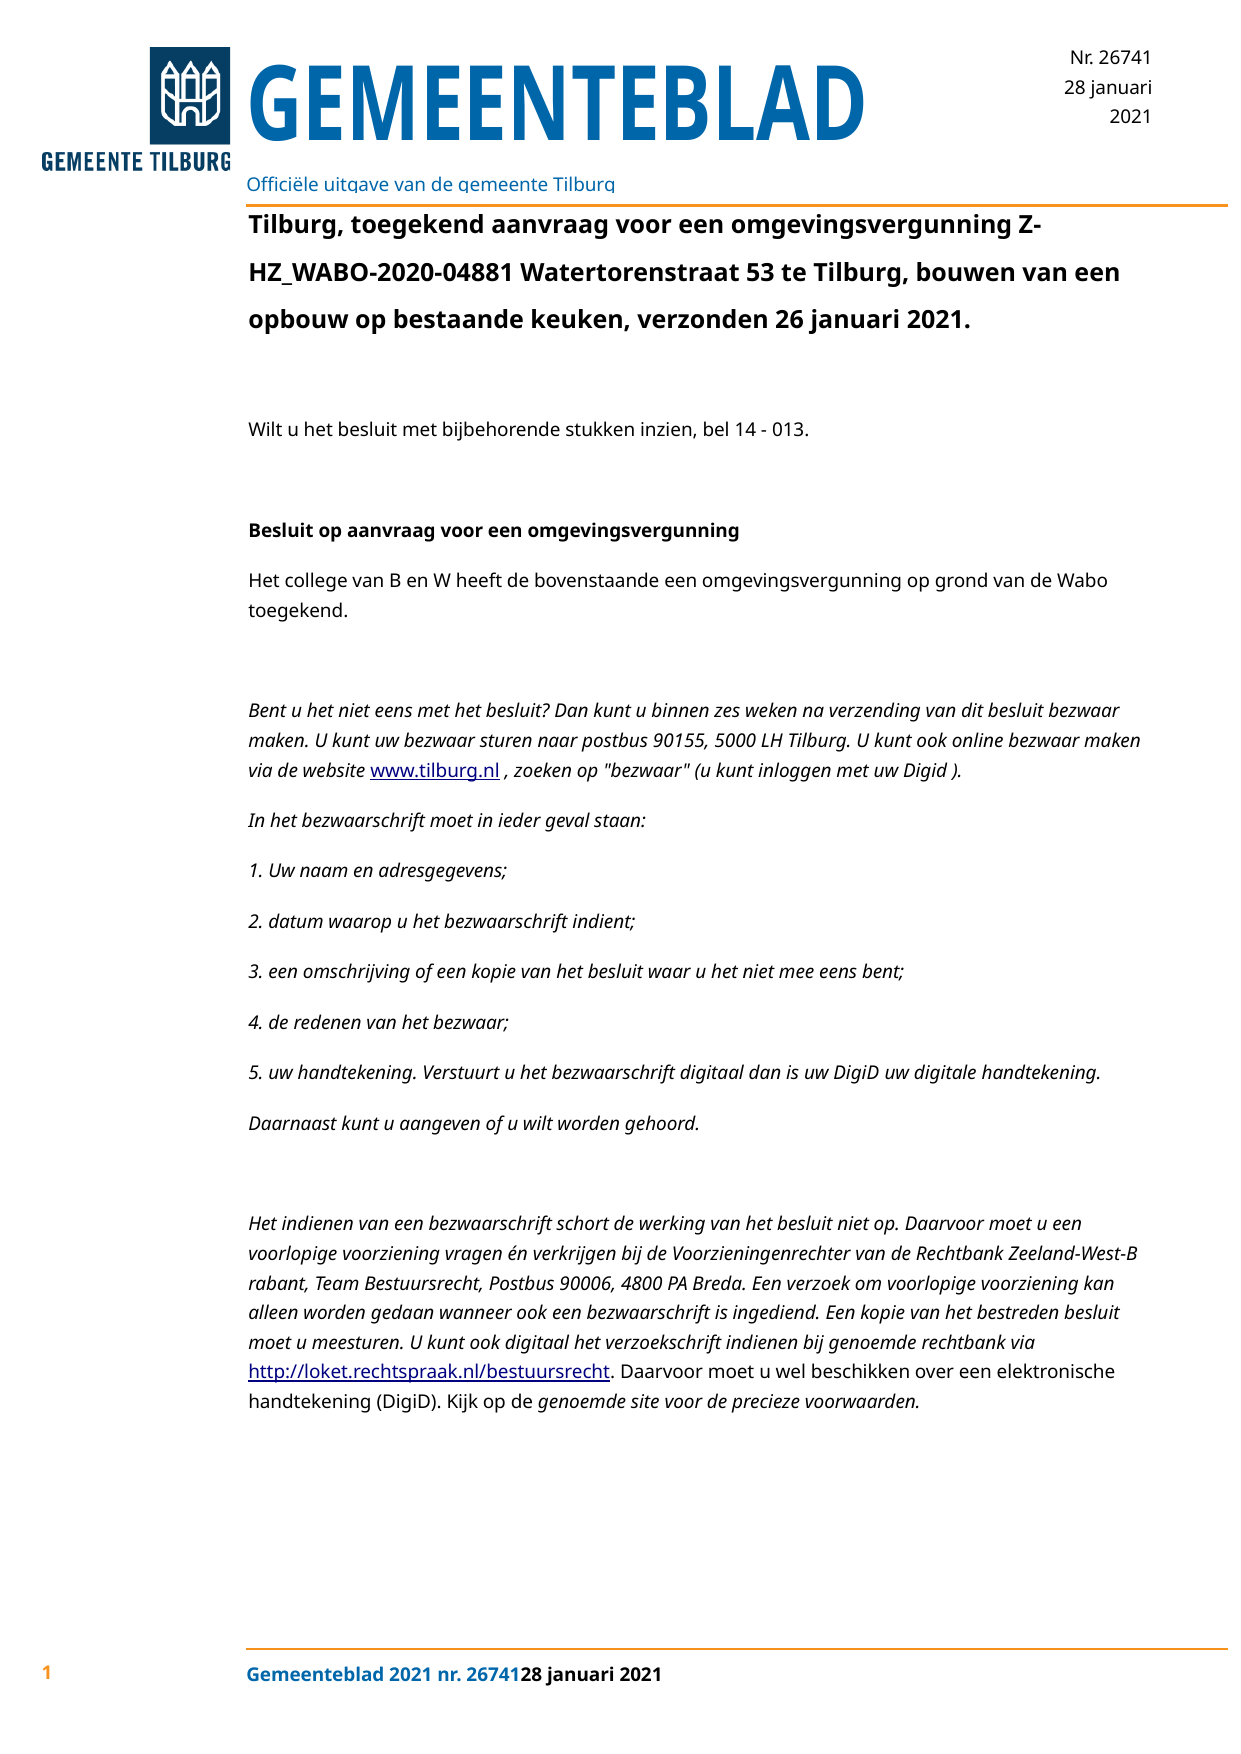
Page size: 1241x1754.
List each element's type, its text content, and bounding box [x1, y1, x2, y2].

text 5. uw handtekening. Verstuurt u het bezwaarschrift digitaal dan is uw DigiD uw digitale handtekening. [248, 1059, 1152, 1085]
text Tilburg, toegekend aanvraag voor een omgevingsvergunning Z-HZ_WABO-2020-04881 Watertorenstraat 53 te Tilburg, bouwen van een opbouw op bestaande keuken, verzonden 26 januari 2021. [248, 207, 1152, 336]
text Het indienen van een bezwaarschrift schort de werking van het besluit niet op. Daarvoor moet u een voorlopige voorziening vragen én verkrijgen bij de Voorzieningenrechter van de Rechtbank Zeeland-West-B rabant, Team Bestuursrecht, Postbus 90006, 4800 PA Breda. Een verzoek om voorlopige voorziening kan alleen worden gedaan wanneer ook een bezwaarschrift is ingediend. Een kopie van het bestreden besluit moet u meesturen. U kunt ook digitaal het verzoekschrift indienen bij genoemde rechtbank via http://loket.rechtspraak.nl/bestuursrecht. Daarvoor moet u wel beschikken over een elektronische handtekening (DigiD). Kijk op de genoemde site voor de precieze voorwaarden. [248, 1211, 1152, 1414]
text Wilt u het besluit met bijbehorende stukken inzien, bel 14 - 013. [248, 416, 1152, 442]
text In het bezwaarschrift moet in ieder geval staan: [248, 807, 1152, 833]
text Daarnaast kunt u aangeven of u wilt worden gehoord. [248, 1110, 1152, 1135]
text Het college van B en W heeft de bovenstaande een omgevingsvergunning op grond van de Wabo toegekend. [248, 567, 1152, 622]
text 2. datum waarop u het bezwaarschrift indient; [248, 908, 1152, 934]
picture [41, 47, 231, 172]
text 3. een omschrijving of een kopie van het besluit waar u het niet mee eens bent; [248, 958, 1152, 984]
text 4. de redenen van het bezwaar; [248, 1009, 1152, 1034]
text 1. Uw naam en adresgegevens; [248, 858, 1152, 883]
text Bent u het niet eens met het besluit? Dan kunt u binnen zes weken na verzending van dit besluit bezwaar maken. U kunt uw bezwaar sturen naar postbus 90155, 5000 LH Tilburg. U kunt ook online bezwaar maken via de website www.tilburg.nl , zoeken op "bezwaar" (u kunt inloggen met uw Digid ). [248, 698, 1152, 782]
text Besluit op aanvraag voor een omgevingsvergunning [248, 517, 1152, 542]
